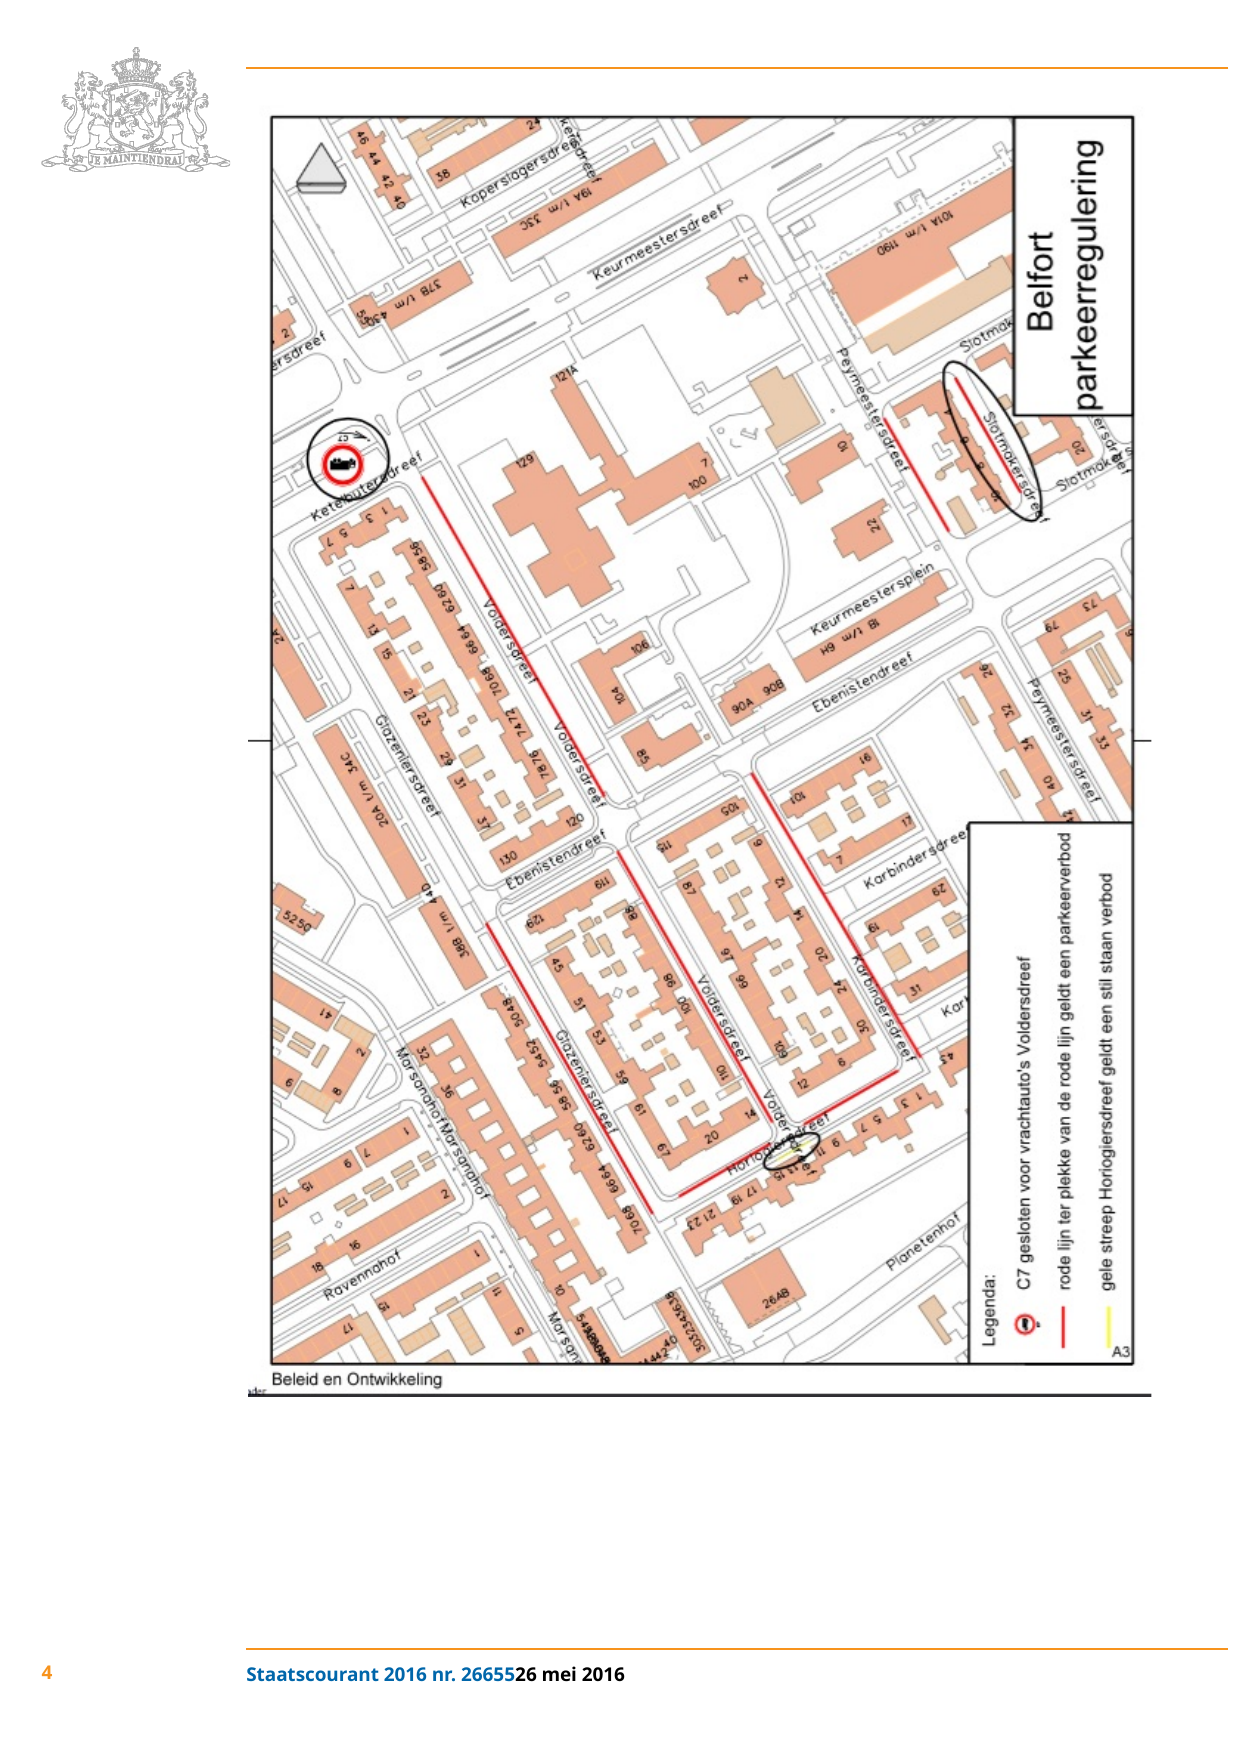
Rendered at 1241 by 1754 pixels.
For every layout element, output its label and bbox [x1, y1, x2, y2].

picture [41, 47, 231, 172]
picture [248, 94, 1152, 1397]
